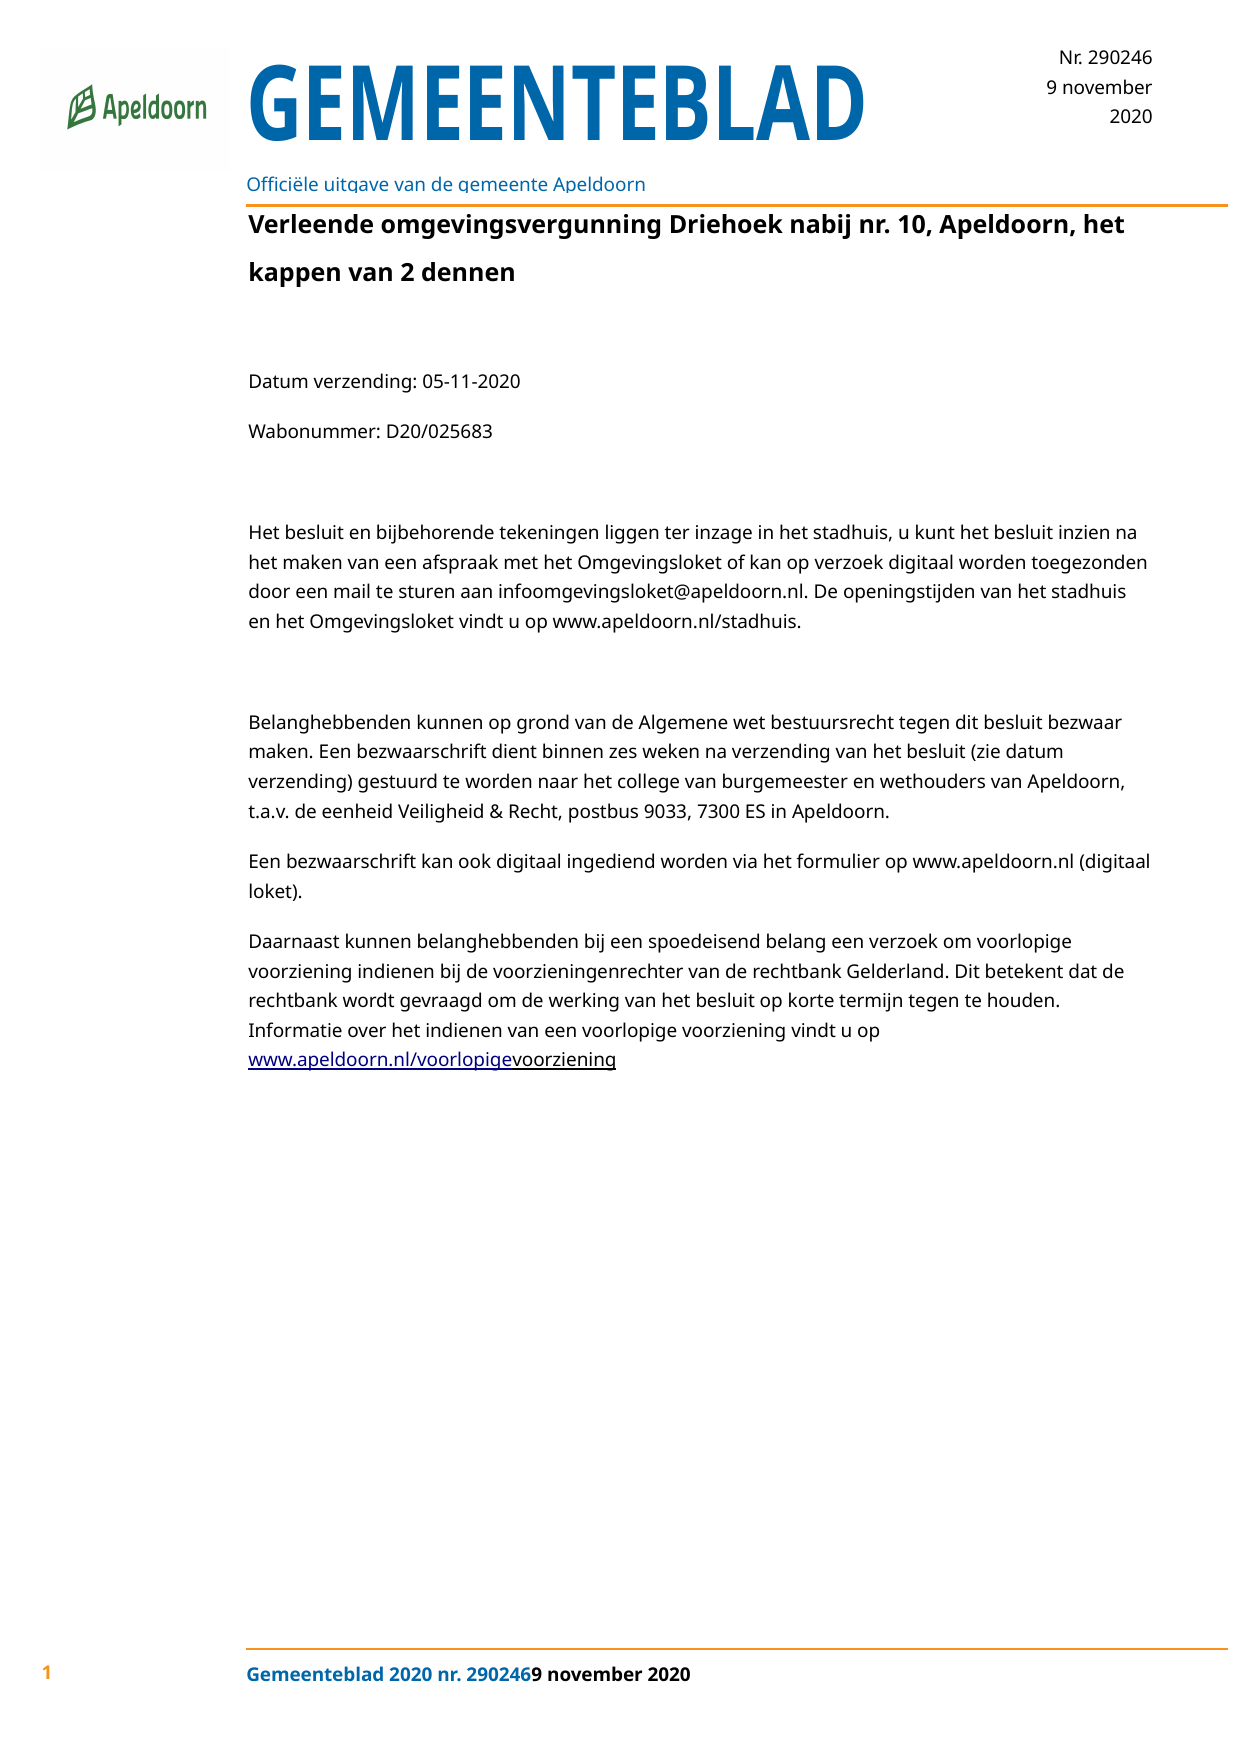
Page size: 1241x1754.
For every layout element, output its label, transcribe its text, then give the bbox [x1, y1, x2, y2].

text Datum verzending: 05-11-2020 [248, 368, 1152, 394]
text Het besluit en bijbehorende tekeningen liggen ter inzage in het stadhuis, u kunt het besluit inzien na het maken van een afspraak met het Omgevingsloket of kan op verzoek digitaal worden toegezonden door een mail te sturen aan infoomgevingsloket@apeldoorn.nl. De openingstijden van het stadhuis en het Omgevingsloket vindt u op www.apeldoorn.nl/stadhuis. [248, 519, 1152, 634]
text Belanghebbenden kunnen op grond van de Algemene wet bestuursrecht tegen dit besluit bezwaar maken. Een bezwaarschrift dient binnen zes weken na verzending van het besluit (zie datum verzending) gestuurd te worden naar het college van burgemeester en wethouders van Apeldoorn, t.a.v. de eenheid Veiligheid & Recht, postbus 9033, 7300 ES in Apeldoorn. [248, 709, 1152, 824]
text Daarnaast kunnen belanghebbenden bij een spoedeisend belang een verzoek om voorlopige voorziening indienen bij de voorzieningenrechter van de rechtbank Gelderland. Dit betekent dat de rechtbank wordt gevraagd om de werking van het besluit op korte termijn tegen te houden. Informatie over het indienen van een voorlopige voorziening vindt u op www.apeldoorn.nl/voorlopigevoorziening [248, 928, 1152, 1072]
text Wabonummer: D20/025683 [248, 419, 1152, 444]
text Een bezwaarschrift kan ook digitaal ingediend worden via het formulier op www.apeldoorn.nl (digitaal loket). [248, 848, 1152, 904]
picture [41, 47, 231, 172]
text Verleende omgevingsvergunning Driehoek nabij nr. 10, Apeldoorn, het kappen van 2 dennen [248, 207, 1152, 288]
